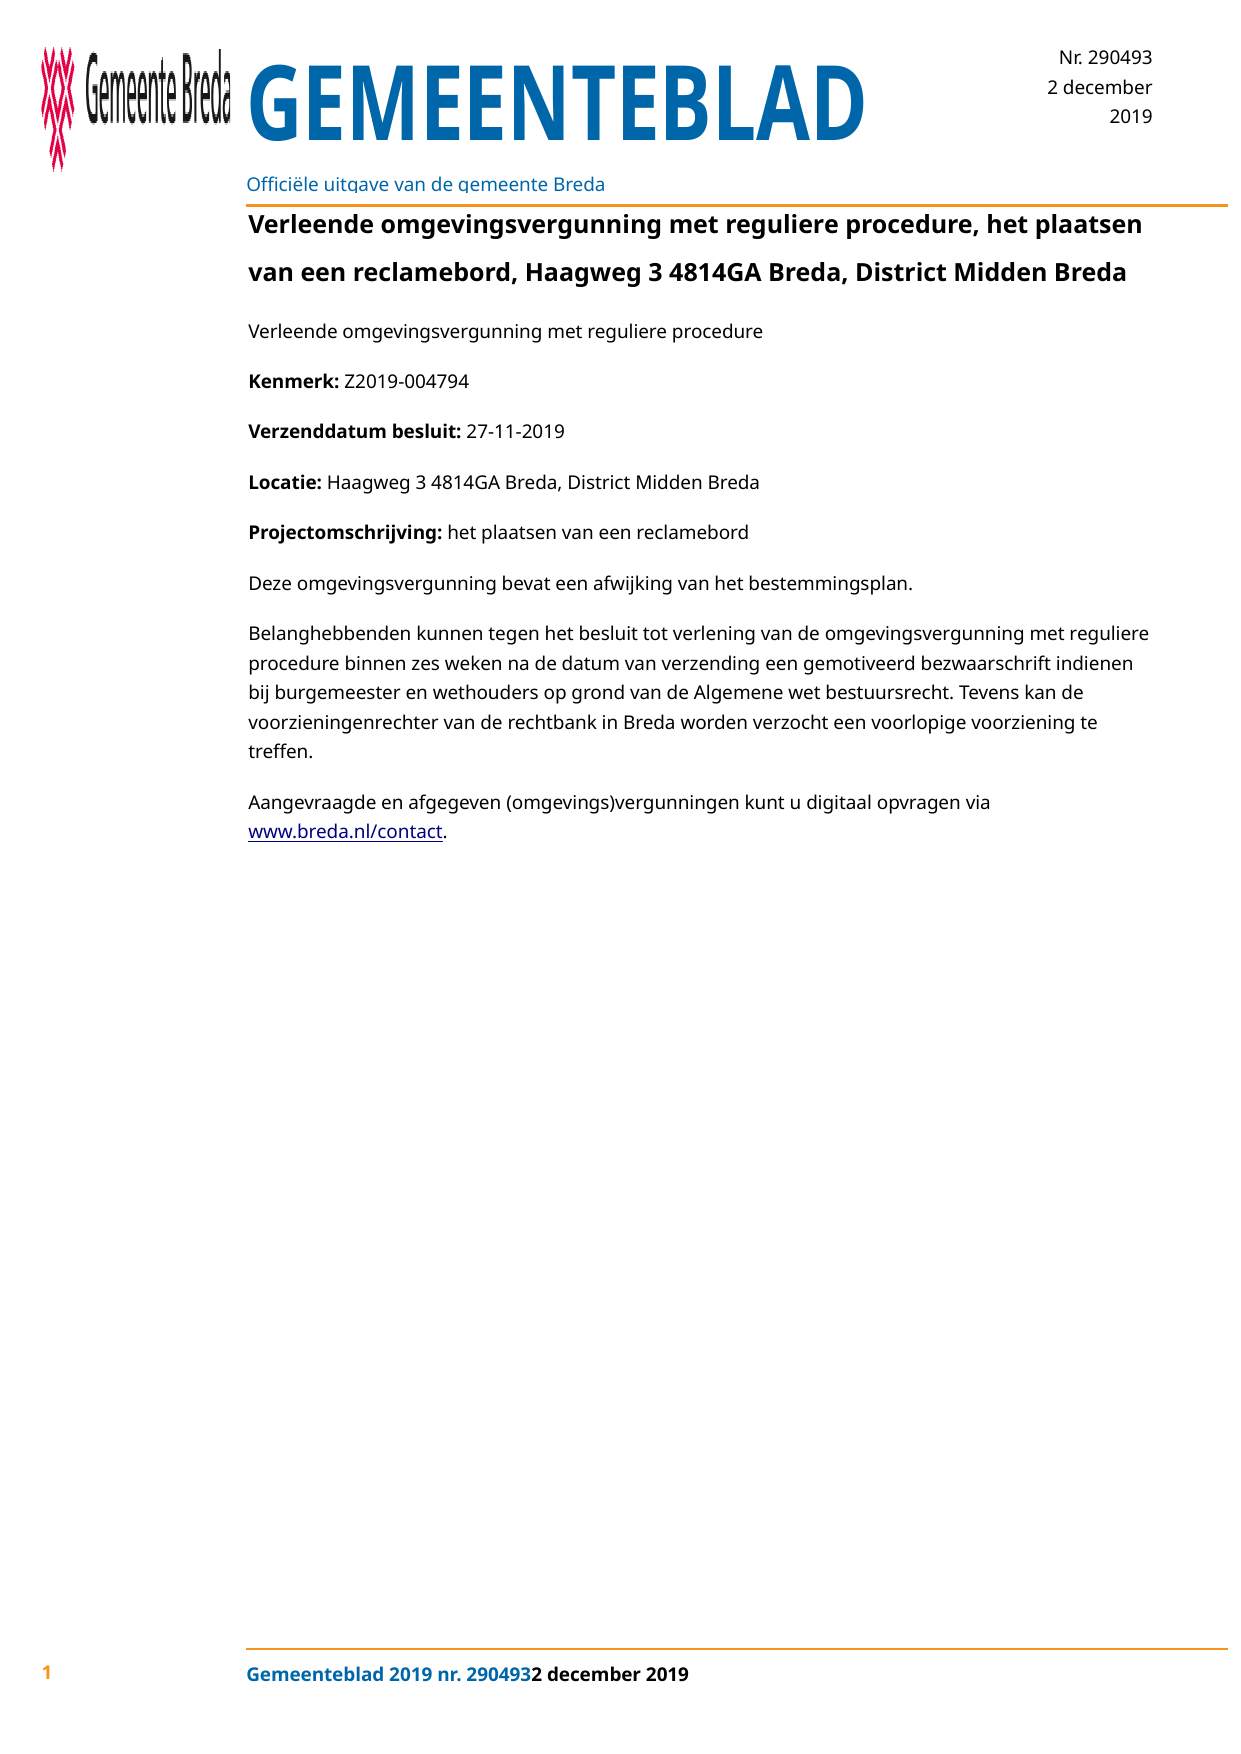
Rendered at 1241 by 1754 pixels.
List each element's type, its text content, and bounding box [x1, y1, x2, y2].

text Verleende omgevingsvergunning met reguliere procedure, het plaatsen van een reclamebord, Haagweg 3 4814GA Breda, District Midden Breda [248, 207, 1152, 288]
picture [41, 47, 231, 172]
text Verzenddatum besluit: 27-11-2019 [248, 419, 1152, 444]
text Verleende omgevingsvergunning met reguliere procedure [248, 318, 1152, 344]
text Belanghebbenden kunnen tegen het besluit tot verlening van de omgevingsvergunning met reguliere procedure binnen zes weken na de datum van verzending een gemotiveerd bezwaarschrift indienen bij burgemeester en wethouders op grond van de Algemene wet bestuursrecht. Tevens kan de voorzieningenrechter van de rechtbank in Breda worden verzocht een voorlopige voorziening te treffen. [248, 620, 1152, 764]
text Locatie: Haagweg 3 4814GA Breda, District Midden Breda [248, 469, 1152, 495]
text Deze omgevingsvergunning bevat een afwijking van het bestemmingsplan. [248, 570, 1152, 596]
text Aangevraagde en afgegeven (omgevings)vergunningen kunt u digitaal opvragen via www.breda.nl/contact. [248, 789, 1152, 844]
text Kenmerk: Z2019-004794 [248, 368, 1152, 394]
text Projectomschrijving: het plaatsen van een reclamebord [248, 519, 1152, 545]
